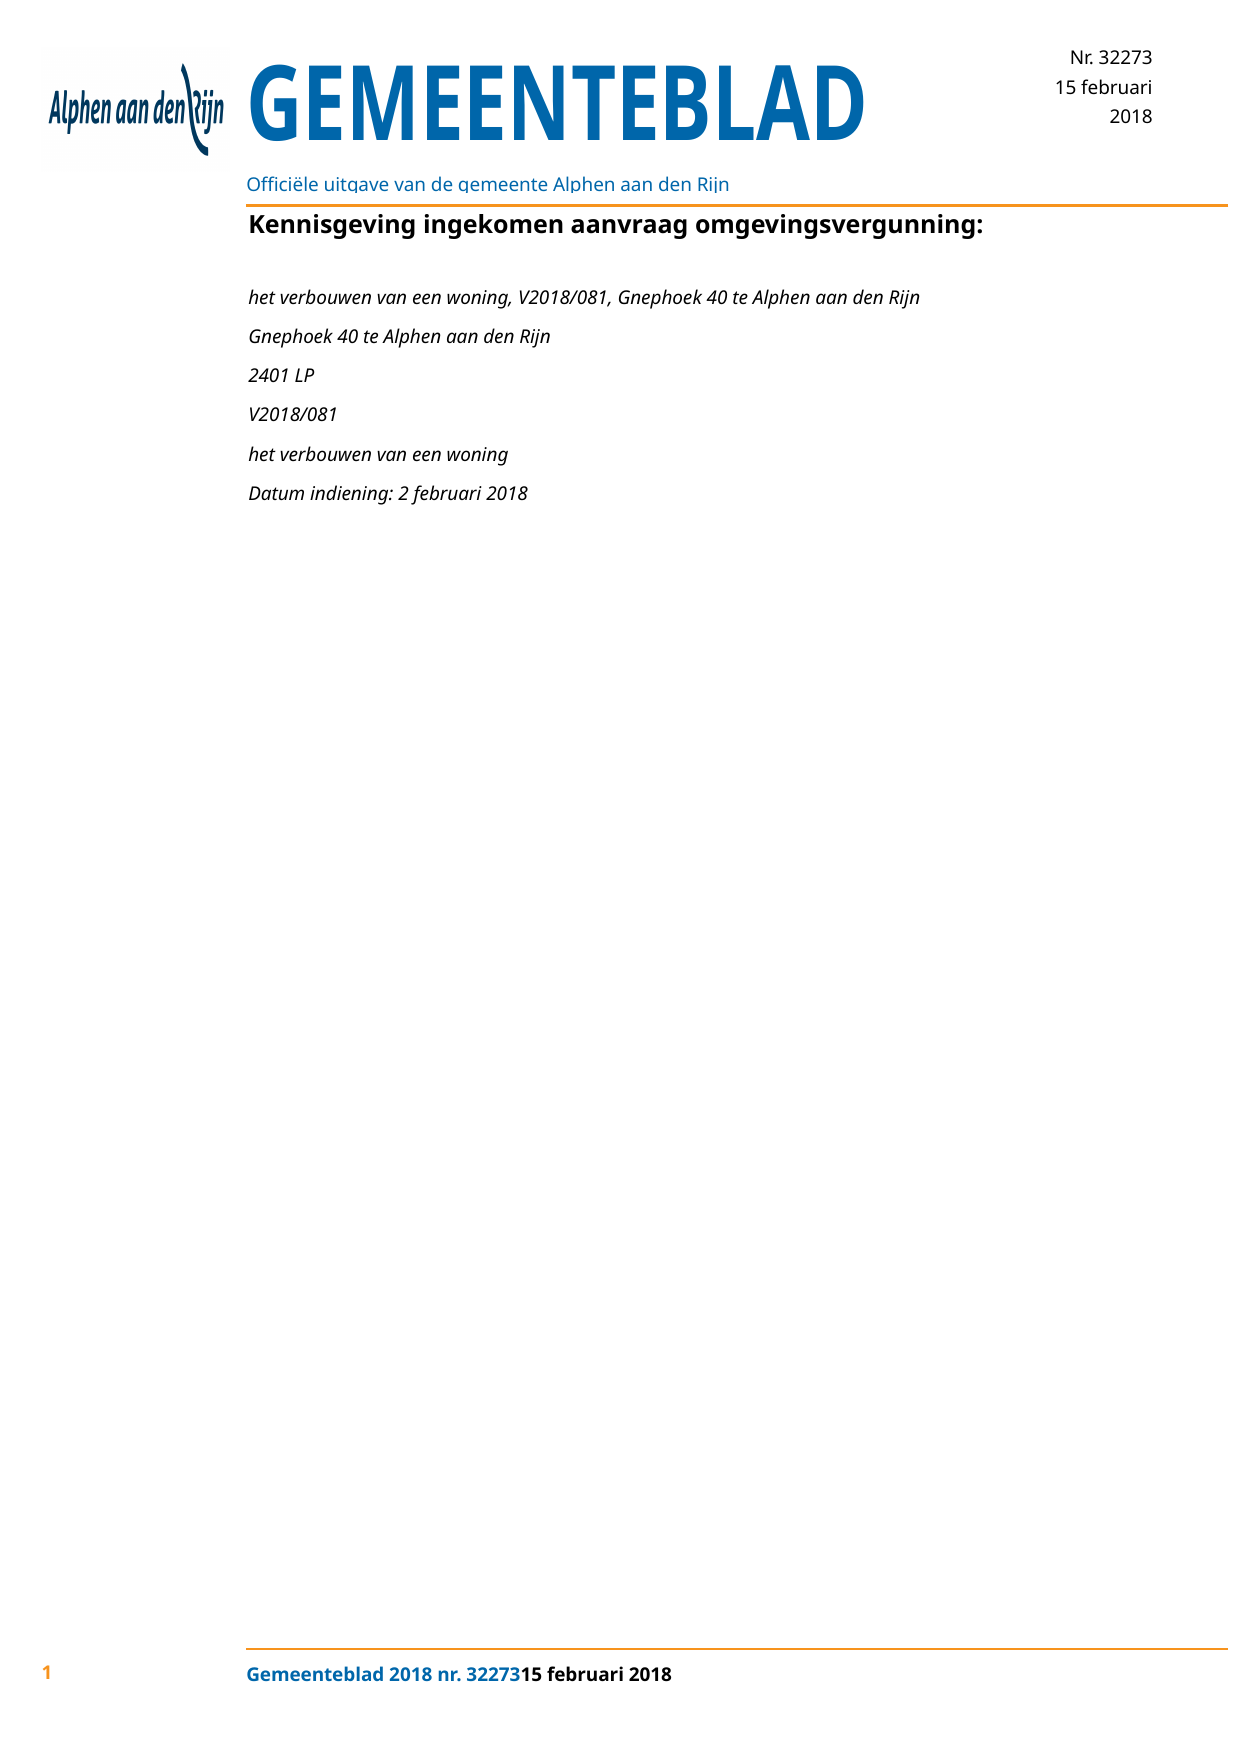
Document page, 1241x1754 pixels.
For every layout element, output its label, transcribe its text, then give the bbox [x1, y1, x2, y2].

text 2401 LP [248, 362, 1152, 388]
text V2018/081 [248, 402, 1152, 427]
text het verbouwen van een woning, V2018/081, Gnephoek 40 te Alphen aan den Rijn [248, 284, 1152, 309]
text Datum indiening: 2 februari 2018 [248, 480, 1152, 506]
text Gnephoek 40 te Alphen aan den Rijn [248, 323, 1152, 349]
picture [41, 47, 231, 172]
text het verbouwen van een woning [248, 441, 1152, 467]
text Kennisgeving ingekomen aanvraag omgevingsvergunning: [248, 207, 1152, 241]
